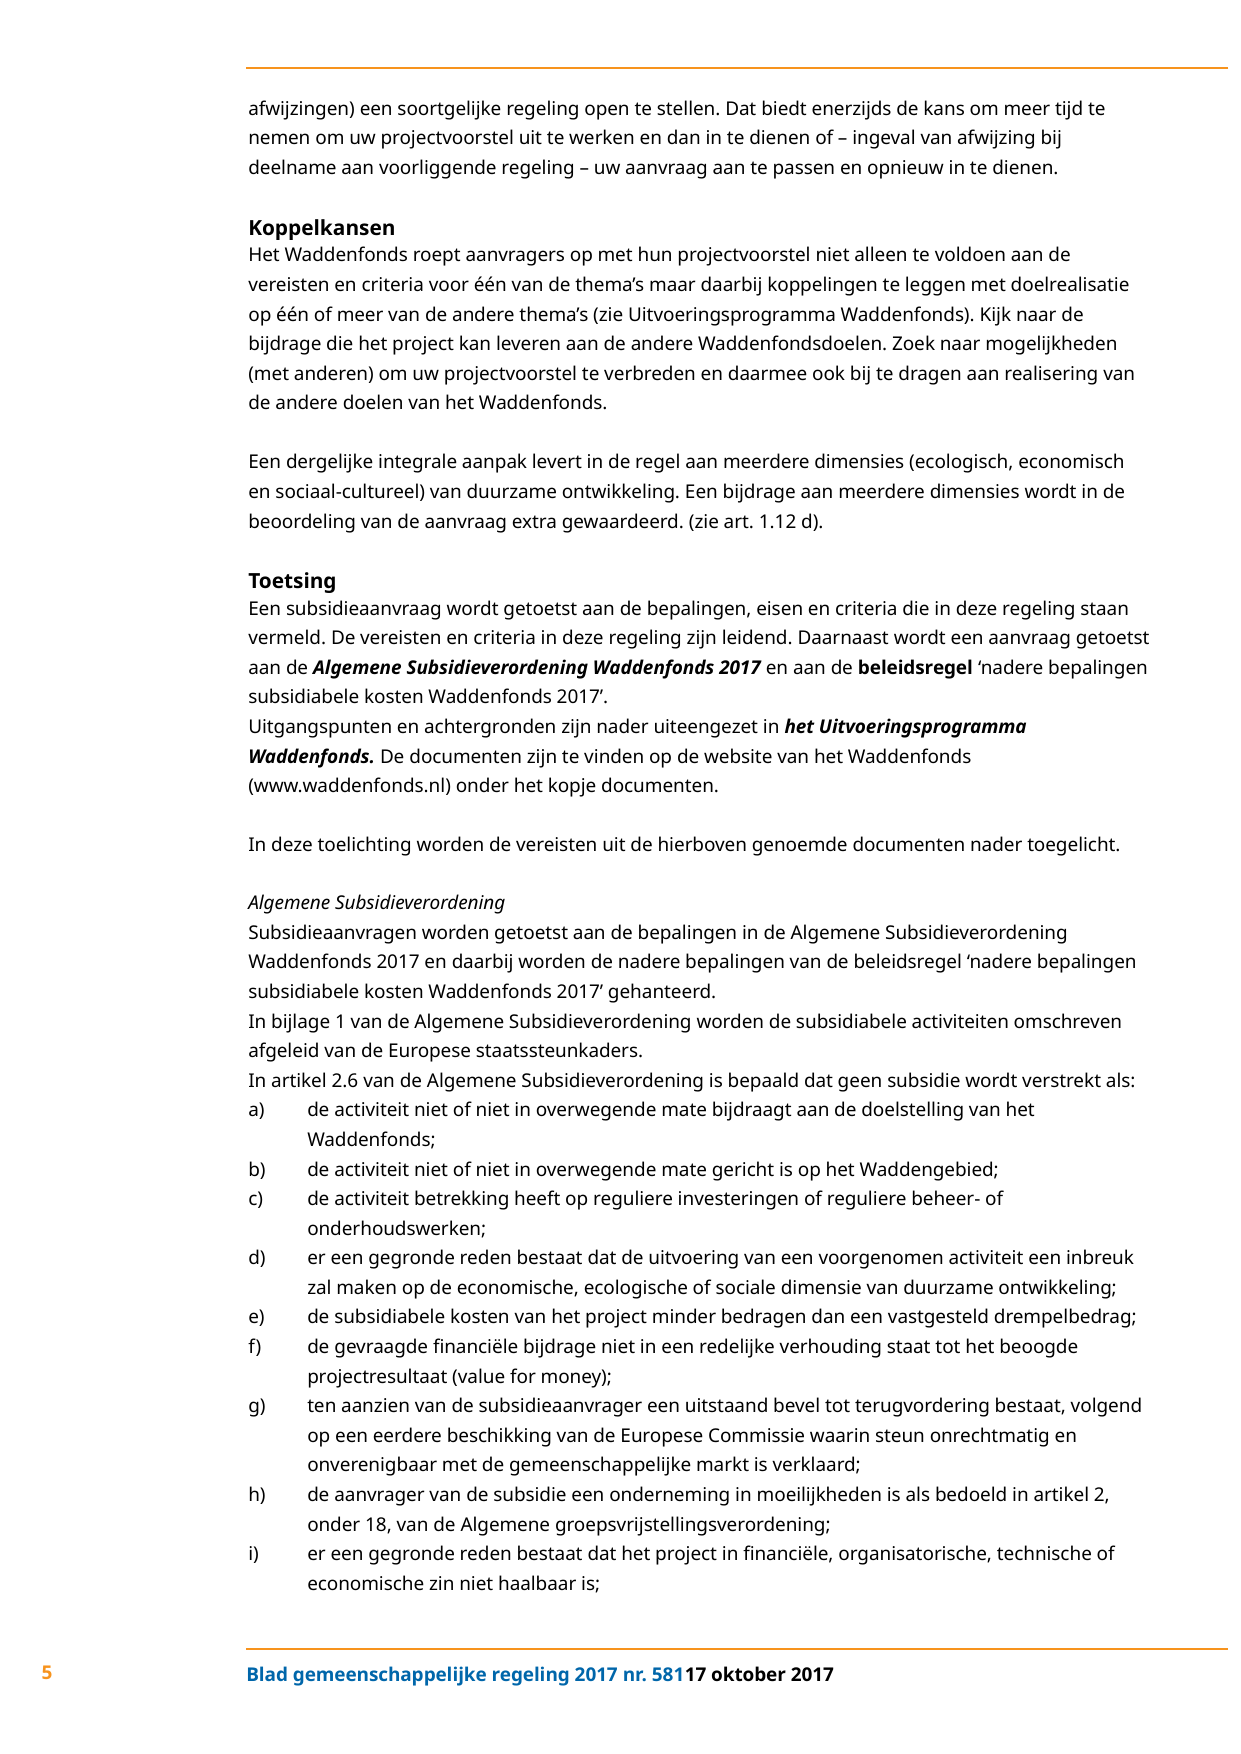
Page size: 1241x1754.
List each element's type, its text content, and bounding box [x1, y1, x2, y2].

list de gevraagde financiële bijdrage niet in een redelijke verhouding staat tot het beoogde projectresultaat (value for money); [248, 1333, 1152, 1389]
text In bijlage 1 van de Algemene Subsidieverordening worden de subsidiabele activiteiten omschreven afgeleid van de Europese staatssteunkaders. [248, 1008, 1152, 1063]
list de activiteit niet of niet in overwegende mate gericht is op het Waddengebied; [248, 1156, 1152, 1182]
text In deze toelichting worden de vereisten uit de hierboven genoemde documenten nader toegelicht. [248, 832, 1152, 857]
text Uitgangspunten en achtergronden zijn nader uiteengezet in het Uitvoeringsprogramma Waddenfonds. De documenten zijn te vinden op de website van het Waddenfonds (www.waddenfonds.nl) onder het kopje documenten. [248, 713, 1152, 798]
text afwijzingen) een soortgelijke regeling open te stellen. Dat biedt enerzijds de kans om meer tijd te nemen om uw projectvoorstel uit te werken en dan in te dienen of – ingeval van afwijzing bij deelname aan voorliggende regeling – uw aanvraag aan te passen en opnieuw in te dienen. [248, 95, 1152, 180]
list er een gegronde reden bestaat dat het project in financiële, organisatorische, technische of economische zin niet haalbaar is; [248, 1540, 1152, 1596]
text In artikel 2.6 van de Algemene Subsidieverordening is bepaald dat geen subsidie wordt verstrekt als: [248, 1067, 1152, 1093]
list ten aanzien van de subsidieaanvrager een uitstaand bevel tot terugvordering bestaat, volgend op een eerdere beschikking van de Europese Commissie waarin steun onrechtmatig en onverenigbaar met de gemeenschappelijke markt is verklaard; [248, 1392, 1152, 1477]
text Een subsidieaanvraag wordt getoetst aan de bepalingen, eisen en criteria die in deze regeling staan vermeld. De vereisten en criteria in deze regeling zijn leidend. Daarnaast wordt een aanvraag getoetst aan de Algemene Subsidieverordening Waddenfonds 2017 en aan de beleidsregel ‘nadere bepalingen subsidiabele kosten Waddenfonds 2017’. [248, 595, 1152, 709]
list de aanvrager van de subsidie een onderneming in moeilijkheden is als bedoeld in artikel 2, onder 18, van de Algemene groepsvrijstellingsverordening; [248, 1481, 1152, 1537]
picture [41, 47, 231, 172]
list de subsidiabele kosten van het project minder bedragen dan een vastgesteld drempelbedrag; [248, 1304, 1152, 1329]
text Algemene Subsidieverordening [248, 889, 1152, 915]
table_header Het Waddenfonds roept aanvragers op met hun projectvoorstel niet alleen te voldoen aan de vereisten en criteria voor één van de thema’s maar daarbij koppelingen te leggen met doelrealisatie op één of meer van de andere thema’s (zie Uitvoeringsprogramma Waddenfonds). Kijk naar de bijdrage die het project kan leveren aan de andere Waddenfondsdoelen. Zoek naar mogelijkheden (met anderen) om uw projectvoorstel te verbreden en daarmee ook bij te dragen aan realisering van de andere doelen van het Waddenfonds. Een dergelijke integrale aanpak levert in de regel aan meerdere dimensies (ecologisch, economisch en sociaal-cultureel) van duurzame ontwikkeling. Een bijdrage aan meerdere dimensies wordt in de beoordeling van de aanvraag extra gewaardeerd. (zie art. 1.12 d). [248, 242, 1152, 563]
text Subsidieaanvragen worden getoetst aan de bepalingen in de Algemene Subsidieverordening Waddenfonds 2017 en daarbij worden de nadere bepalingen van de beleidsregel ‘nadere bepalingen subsidiabele kosten Waddenfonds 2017’ gehanteerd. [248, 919, 1152, 1004]
text Toetsing [248, 566, 1152, 595]
list de activiteit betrekking heeft op reguliere investeringen of reguliere beheer- of onderhoudswerken; [248, 1185, 1152, 1241]
list de activiteit niet of niet in overwegende mate bijdraagt aan de doelstelling van het Waddenfonds; [248, 1097, 1152, 1152]
list er een gegronde reden bestaat dat de uitvoering van een voorgenomen activiteit een inbreuk zal maken op de economische, ecologische of sociale dimensie van duurzame ontwikkeling; [248, 1244, 1152, 1300]
text Koppelkansen [248, 213, 1152, 242]
